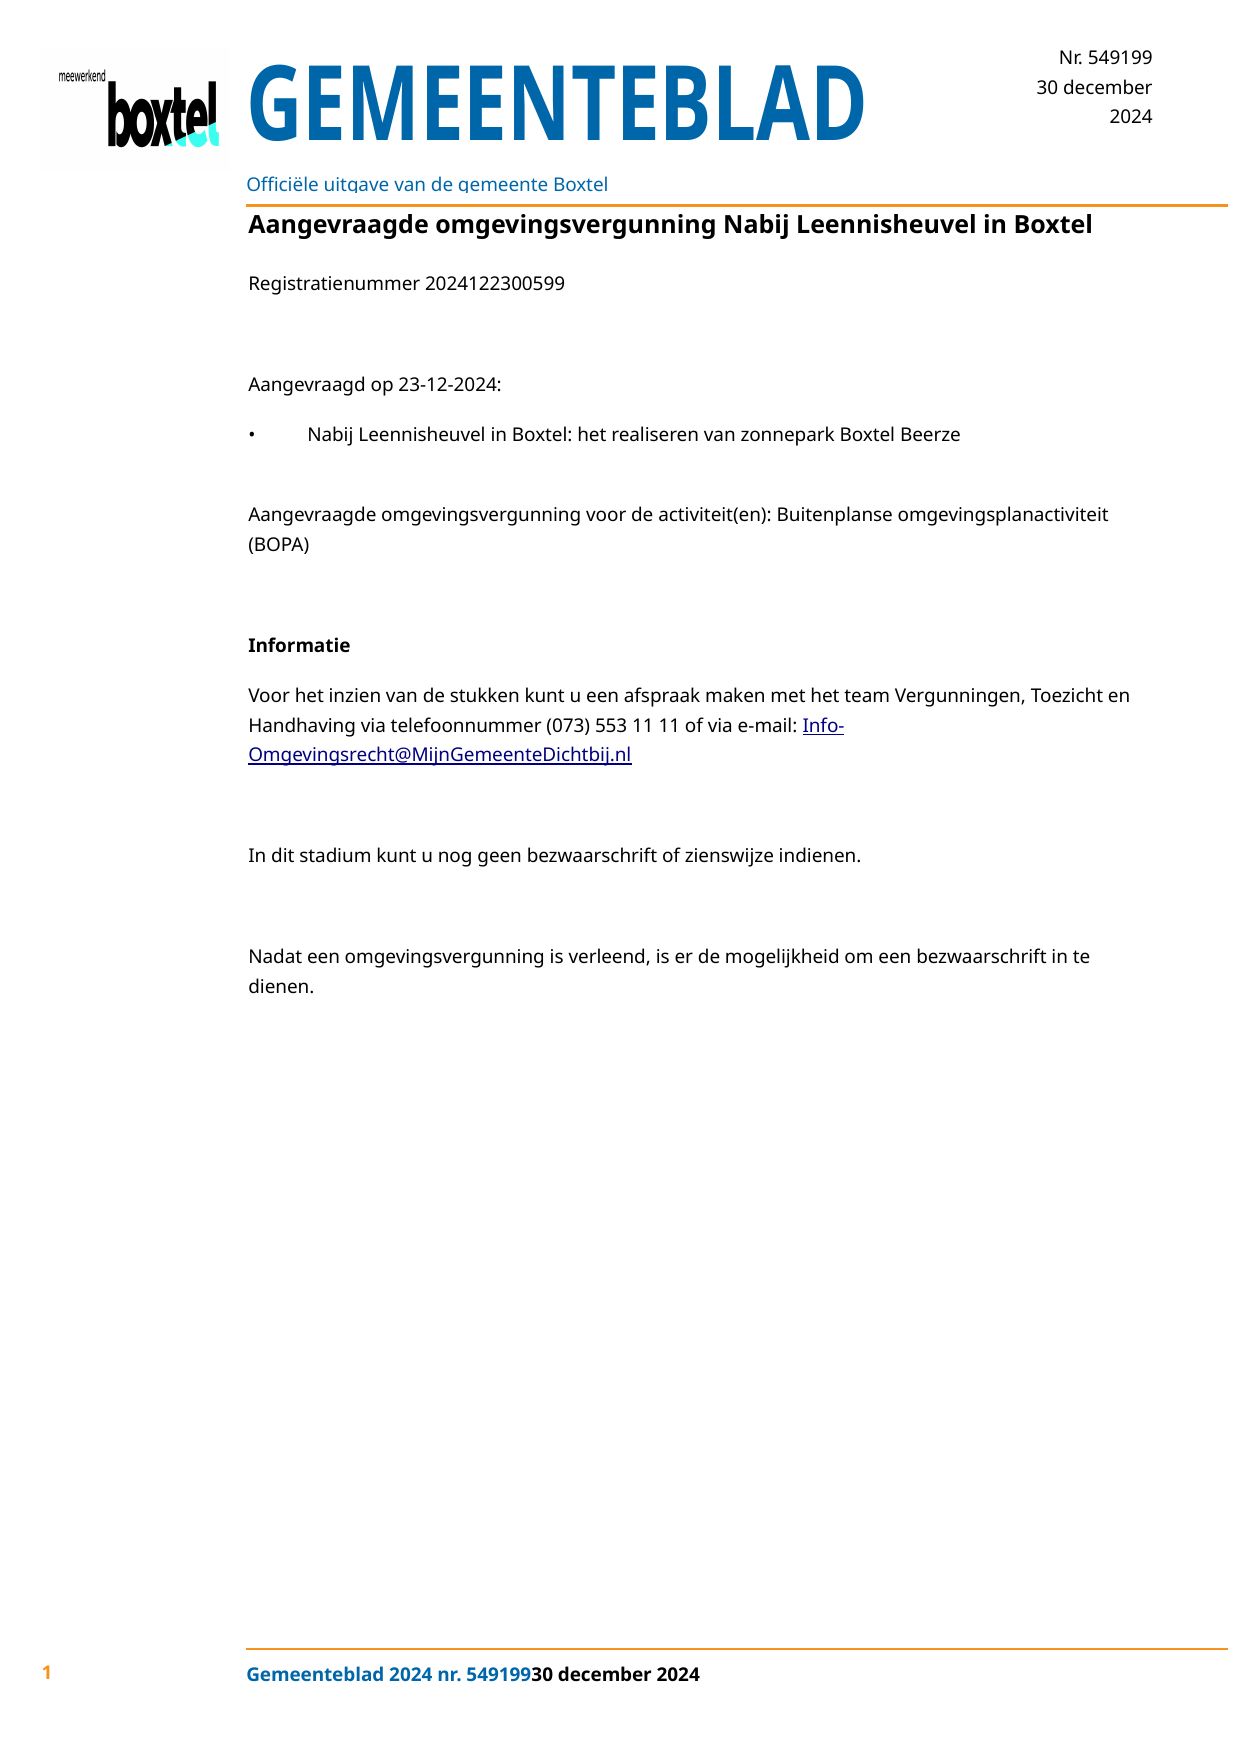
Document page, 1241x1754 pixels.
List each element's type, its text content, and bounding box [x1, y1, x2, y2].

picture [41, 47, 231, 172]
text Aangevraagd op 23-12-2024: [248, 371, 1152, 397]
text In dit stadium kunt u nog geen bezwaarschrift of zienswijze indienen. [248, 842, 1152, 868]
list Nabij Leennisheuvel in Boxtel: het realiseren van zonnepark Boxtel Beerze [248, 422, 1152, 447]
text Aangevraagde omgevingsvergunning Nabij Leennisheuvel in Boxtel [248, 207, 1152, 241]
text Informatie [248, 632, 1152, 658]
text Registratienummer 2024122300599 [248, 270, 1152, 296]
text Aangevraagde omgevingsvergunning voor de activiteit(en): Buitenplanse omgevingsplanactiviteit (BOPA) [248, 502, 1152, 557]
text Nadat een omgevingsvergunning is verleend, is er de mogelijkheid om een bezwaarschrift in te dienen. [248, 943, 1152, 998]
text Voor het inzien van de stukken kunt u een afspraak maken met het team Vergunningen, Toezicht en Handhaving via telefoonnummer (073) 553 11 11 of via e-mail: Info-Omgevingsrecht@MijnGemeenteDichtbij.nl [248, 682, 1152, 767]
